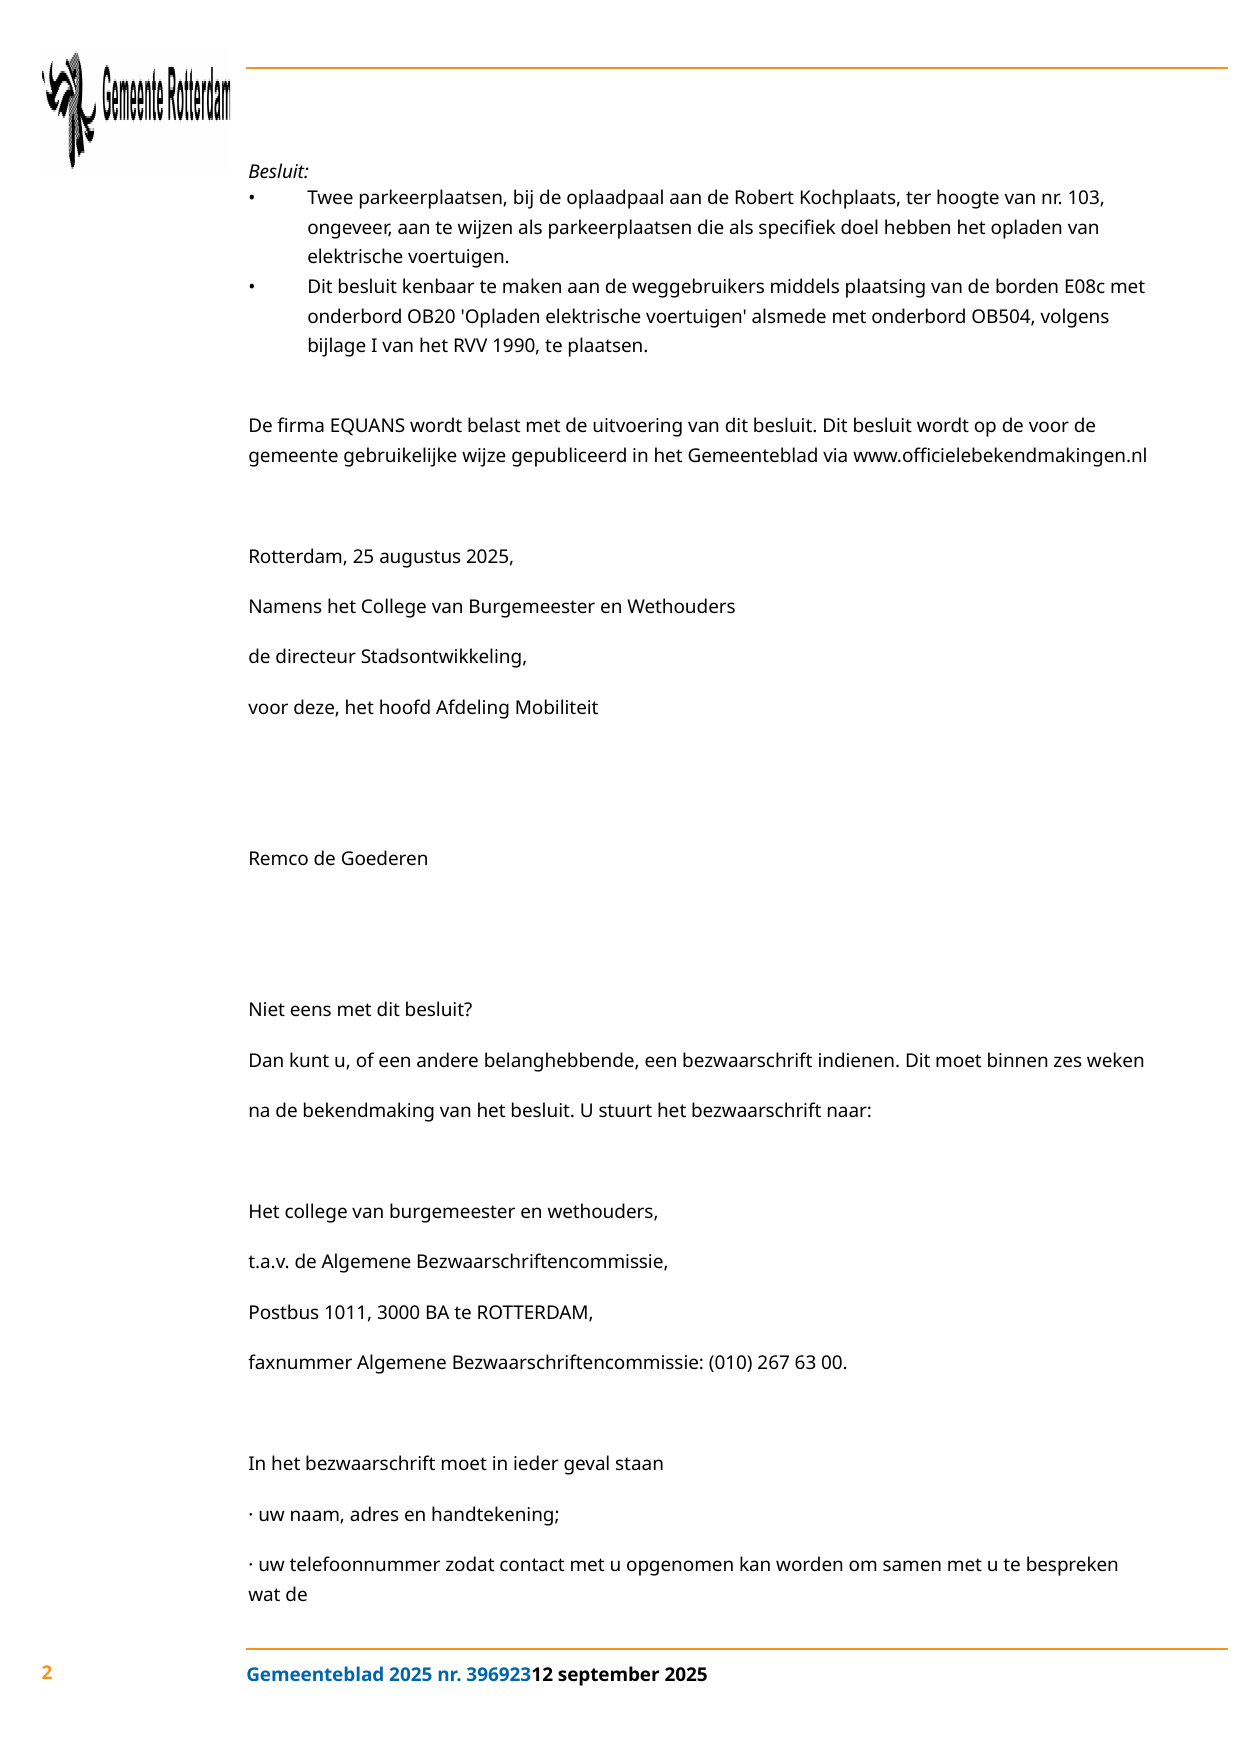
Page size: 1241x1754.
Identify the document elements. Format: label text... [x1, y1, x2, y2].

text Postbus 1011, 3000 BA te ROTTERDAM, [248, 1299, 1152, 1325]
text Dan kunt u, of een andere belanghebbende, een bezwaarschrift indienen. Dit moet binnen zes weken [248, 1047, 1152, 1073]
text na de bekendmaking van het besluit. U stuurt het bezwaarschrift naar: [248, 1097, 1152, 1123]
picture [41, 47, 231, 172]
text de directeur Stadsontwikkeling, [248, 644, 1152, 669]
text In het bezwaarschrift moet in ieder geval staan [248, 1450, 1152, 1476]
text Namens het College van Burgemeester en Wethouders [248, 593, 1152, 619]
text Rotterdam, 25 augustus 2025, [248, 543, 1152, 568]
text Remco de Goederen [248, 845, 1152, 871]
text · uw naam, adres en handtekening; [248, 1501, 1152, 1526]
text Besluit: [248, 159, 1152, 184]
text faxnummer Algemene Bezwaarschriftencommissie: (010) 267 63 00. [248, 1349, 1152, 1375]
list Dit besluit kenbaar te maken aan de weggebruikers middels plaatsing van de borden E08c met onderbord OB20 'Opladen elektrische voertuigen' alsmede met onderbord OB504, volgens bijlage I van het RVV 1990, te plaatsen. [248, 273, 1152, 358]
text · uw telefoonnummer zodat contact met u opgenomen kan worden om samen met u te bespreken wat de [248, 1551, 1152, 1606]
list Twee parkeerplaatsen, bij de oplaadpaal aan de Robert Kochplaats, ter hoogte van nr. 103, ongeveer, aan te wijzen als parkeerplaatsen die als specifiek doel hebben het opladen van elektrische voertuigen. [248, 184, 1152, 269]
text t.a.v. de Algemene Bezwaarschriftencommissie, [248, 1249, 1152, 1274]
text Het college van burgemeester en wethouders, [248, 1198, 1152, 1224]
text Niet eens met dit besluit? [248, 997, 1152, 1022]
text De firma EQUANS wordt belast met de uitvoering van dit besluit. Dit besluit wordt op de voor de gemeente gebruikelijke wijze gepubliceerd in het Gemeenteblad via www.officielebekendmakingen.nl [248, 412, 1152, 468]
text voor deze, het hoofd Afdeling Mobiliteit [248, 694, 1152, 720]
